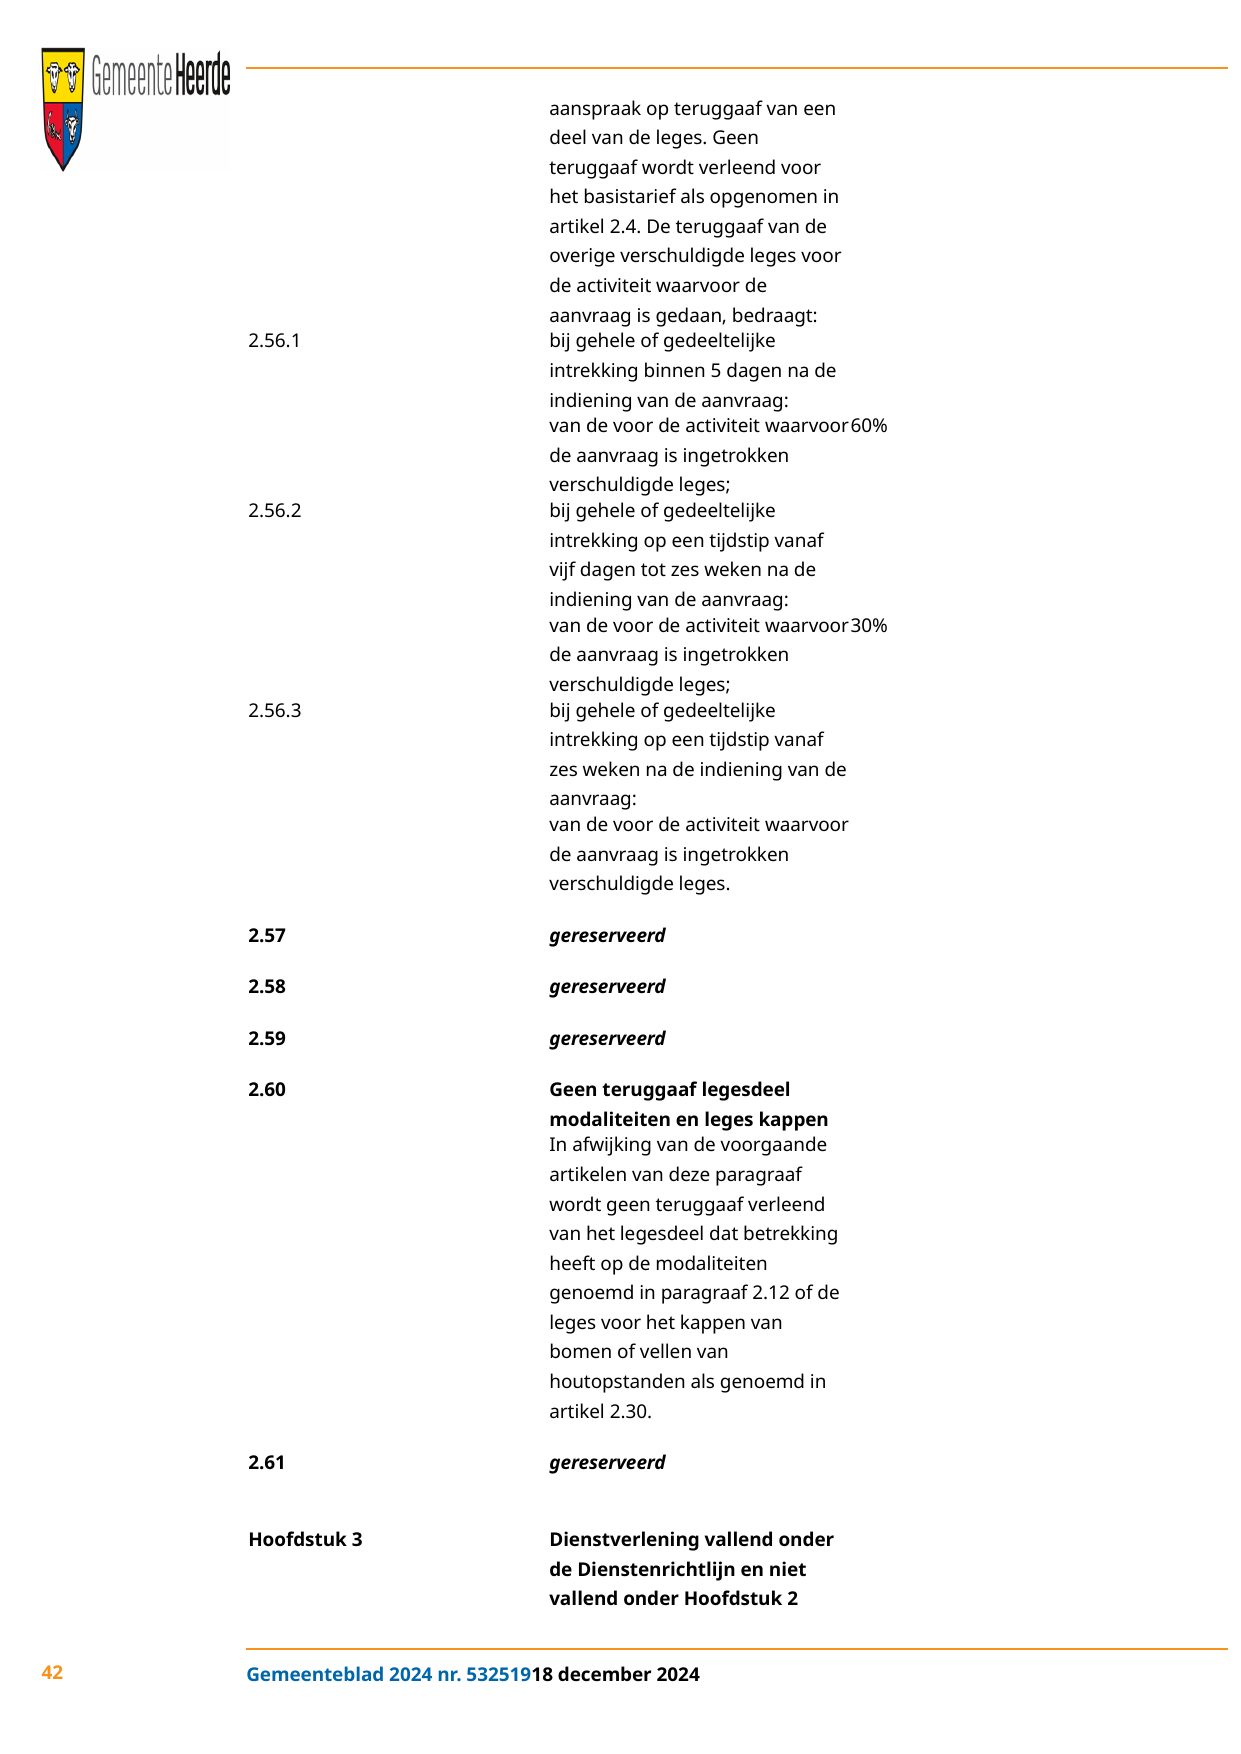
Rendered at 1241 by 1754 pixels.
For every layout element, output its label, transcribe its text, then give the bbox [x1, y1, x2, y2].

table_cell [248, 612, 549, 697]
table_cell [549, 1501, 850, 1526]
table_cell [850, 948, 1152, 973]
table_cell [850, 999, 1152, 1025]
table_cell In afwijking van de voorgaande artikelen van deze paragraaf wordt geen teruggaaf verleend van het legesdeel dat betrekking heeft op de modaliteiten genoemd in paragraaf 2.12 of de leges voor het kappen van bomen of vellen van houtopstanden als genoemd in artikel 2.30. [549, 1132, 850, 1423]
table_cell [549, 1424, 850, 1449]
table_cell bij gehele of gedeeltelijke intrekking op een tijdstip vanaf vijf dagen tot zes weken na de indiening van de aanvraag: [549, 498, 850, 612]
table_cell bij gehele of gedeeltelijke intrekking op een tijdstip vanaf zes weken na de indiening van de aanvraag: [549, 697, 850, 811]
table_cell 2.59 [248, 1025, 549, 1051]
table_cell gereserveerd [549, 1449, 850, 1475]
table_cell gereserveerd [549, 922, 850, 948]
table_cell [850, 811, 1152, 896]
table_cell gereserveerd [549, 1025, 850, 1051]
table_cell [248, 95, 549, 328]
table_cell 2.60 [248, 1076, 549, 1132]
table_cell Hoofdstuk 3 [248, 1526, 549, 1611]
table_cell [850, 1501, 1152, 1526]
table_cell 2.56.1 [248, 328, 549, 412]
table_cell [850, 95, 1152, 328]
table_cell 2.58 [248, 973, 549, 999]
table_cell [850, 1475, 1152, 1501]
table_cell [549, 1475, 850, 1501]
table_cell [850, 328, 1152, 412]
table_cell gereserveerd [549, 973, 850, 999]
table_cell [549, 1051, 850, 1076]
table_cell Dienstverlening vallend onder de Dienstenrichtlijn en niet vallend onder Hoofdstuk 2 [549, 1526, 850, 1611]
table_cell van de voor de activiteit waarvoor de aanvraag is ingetrokken verschuldigde leges; [549, 413, 850, 497]
table_cell 30% [850, 612, 1152, 697]
table_cell [248, 811, 549, 896]
table_cell [850, 922, 1152, 948]
table_cell [850, 1025, 1152, 1051]
table_cell [248, 413, 549, 497]
table_cell 2.57 [248, 922, 549, 948]
table_cell [850, 896, 1152, 922]
table_cell [850, 973, 1152, 999]
table_cell [549, 948, 850, 973]
table_cell [248, 1475, 549, 1501]
picture [41, 47, 231, 172]
table_cell 2.61 [248, 1449, 549, 1475]
table_cell [248, 1132, 549, 1423]
table_cell [850, 1449, 1152, 1475]
table_cell [248, 896, 549, 922]
table_cell [549, 896, 850, 922]
table_cell [248, 1424, 549, 1449]
table_cell [850, 1076, 1152, 1132]
table_cell [850, 1132, 1152, 1423]
table_cell [549, 999, 850, 1025]
table_cell aanspraak op teruggaaf van een deel van de leges. Geen teruggaaf wordt verleend voor het basistarief als opgenomen in artikel 2.4. De teruggaaf van de overige verschuldigde leges voor de activiteit waarvoor de aanvraag is gedaan, bedraagt: [549, 95, 850, 328]
table_cell [850, 1051, 1152, 1076]
table_cell [248, 948, 549, 973]
table_cell [850, 1424, 1152, 1449]
table_cell van de voor de activiteit waarvoor de aanvraag is ingetrokken verschuldigde leges. [549, 811, 850, 896]
table_cell 2.56.3 [248, 697, 549, 811]
table_cell [248, 1501, 549, 1526]
table_cell [850, 697, 1152, 811]
table_cell van de voor de activiteit waarvoor de aanvraag is ingetrokken verschuldigde leges; [549, 612, 850, 697]
table_cell 2.56.2 [248, 498, 549, 612]
table_cell Geen teruggaaf legesdeel modaliteiten en leges kappen [549, 1076, 850, 1132]
table_cell [248, 999, 549, 1025]
table_cell [248, 1051, 549, 1076]
table_cell [850, 498, 1152, 612]
table_cell 60% [850, 413, 1152, 497]
table_cell bij gehele of gedeeltelijke intrekking binnen 5 dagen na de indiening van de aanvraag: [549, 328, 850, 412]
table_cell [850, 1526, 1152, 1611]
